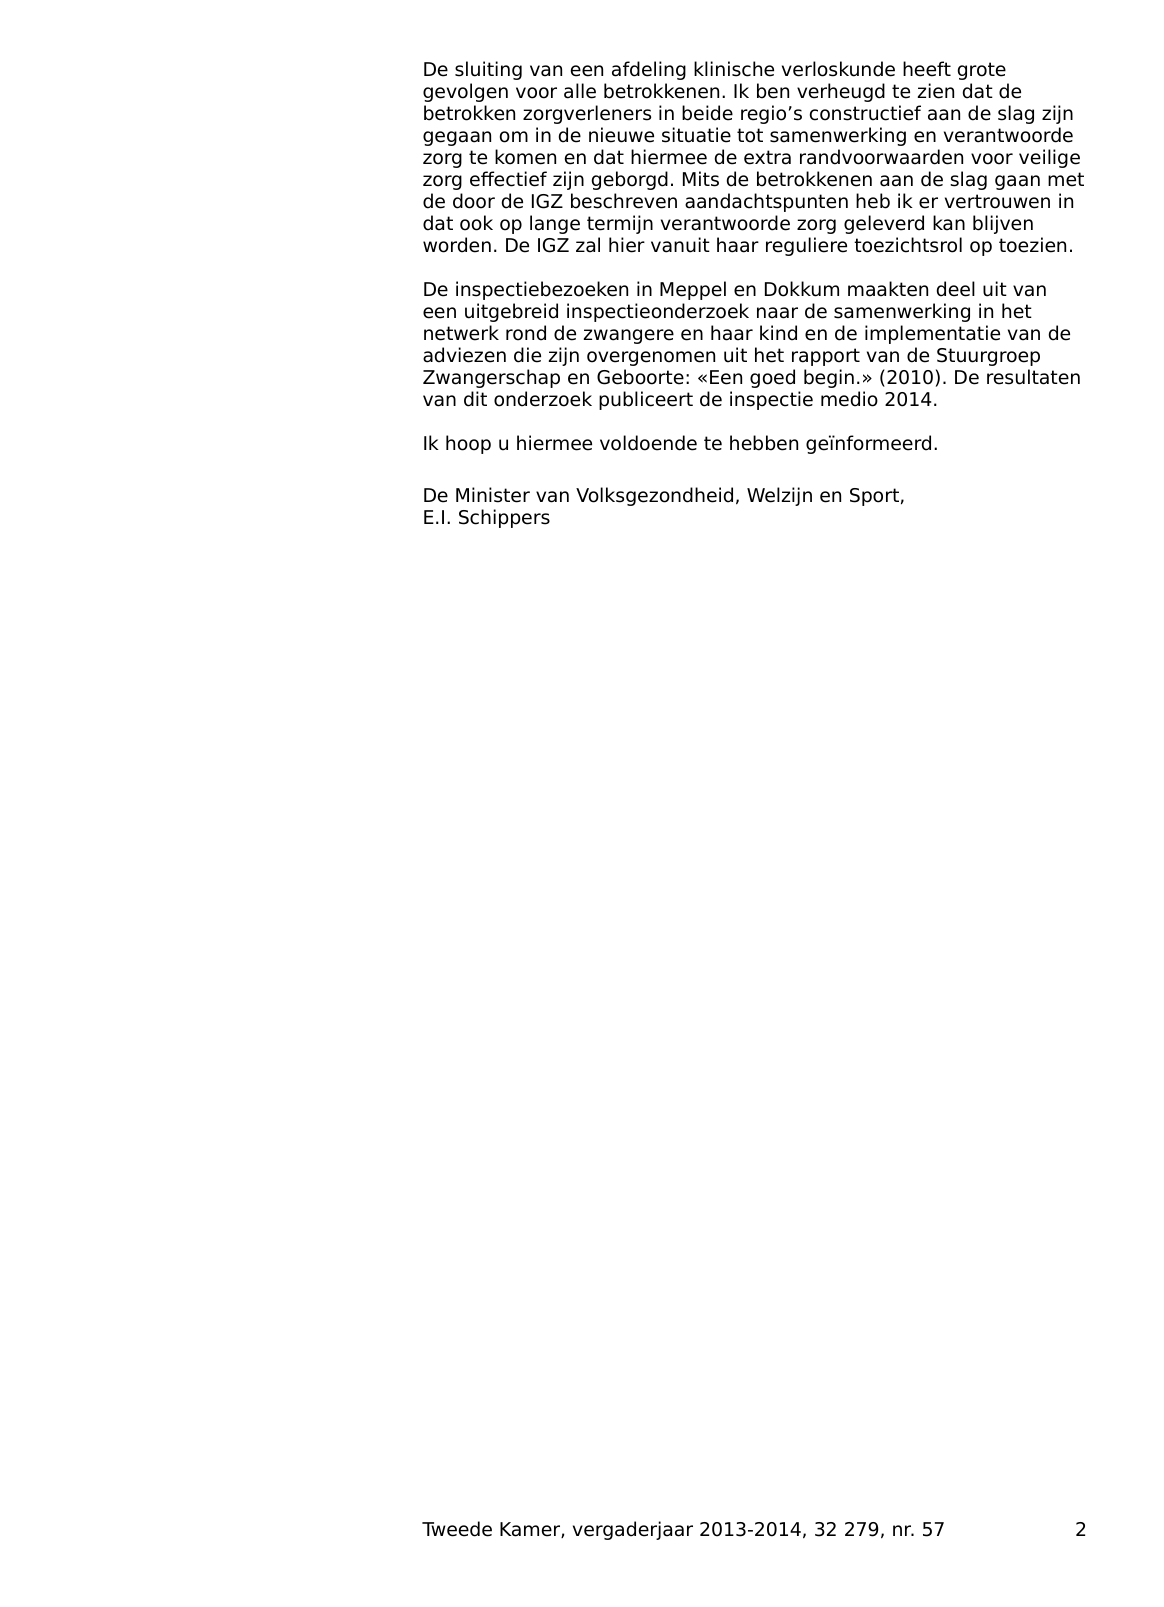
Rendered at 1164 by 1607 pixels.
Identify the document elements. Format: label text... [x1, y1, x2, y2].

text De Minister van Volksgezondheid, Welzijn en Sport, E.I. Schippers [422, 485, 1087, 529]
text Ik hoop u hiermee voldoende te hebben geïnformeerd. [422, 433, 1087, 455]
text De inspectiebezoeken in Meppel en Dokkum maakten deel uit van een uitgebreid inspectieonderzoek naar de samenwerking in het netwerk rond de zwangere en haar kind en de implementatie van de adviezen die zijn overgenomen uit het rapport van de Stuurgroep Zwangerschap en Geboorte: «Een goed begin.» (2010). De resultaten van dit onderzoek publiceert de inspectie medio 2014. [422, 279, 1087, 411]
text De sluiting van een afdeling klinische verloskunde heeft grote gevolgen voor alle betrokkenen. Ik ben verheugd te zien dat de betrokken zorgverleners in beide regio’s constructief aan de slag zijn gegaan om in de nieuwe situatie tot samenwerking en verantwoorde zorg te komen en dat hiermee de extra randvoorwaarden voor veilige zorg effectief zijn geborgd. Mits de betrokkenen aan de slag gaan met de door de IGZ beschreven aandachtspunten heb ik er vertrouwen in dat ook op lange termijn verantwoorde zorg geleverd kan blijven worden. De IGZ zal hier vanuit haar reguliere toezichtsrol op toezien. [422, 59, 1087, 257]
